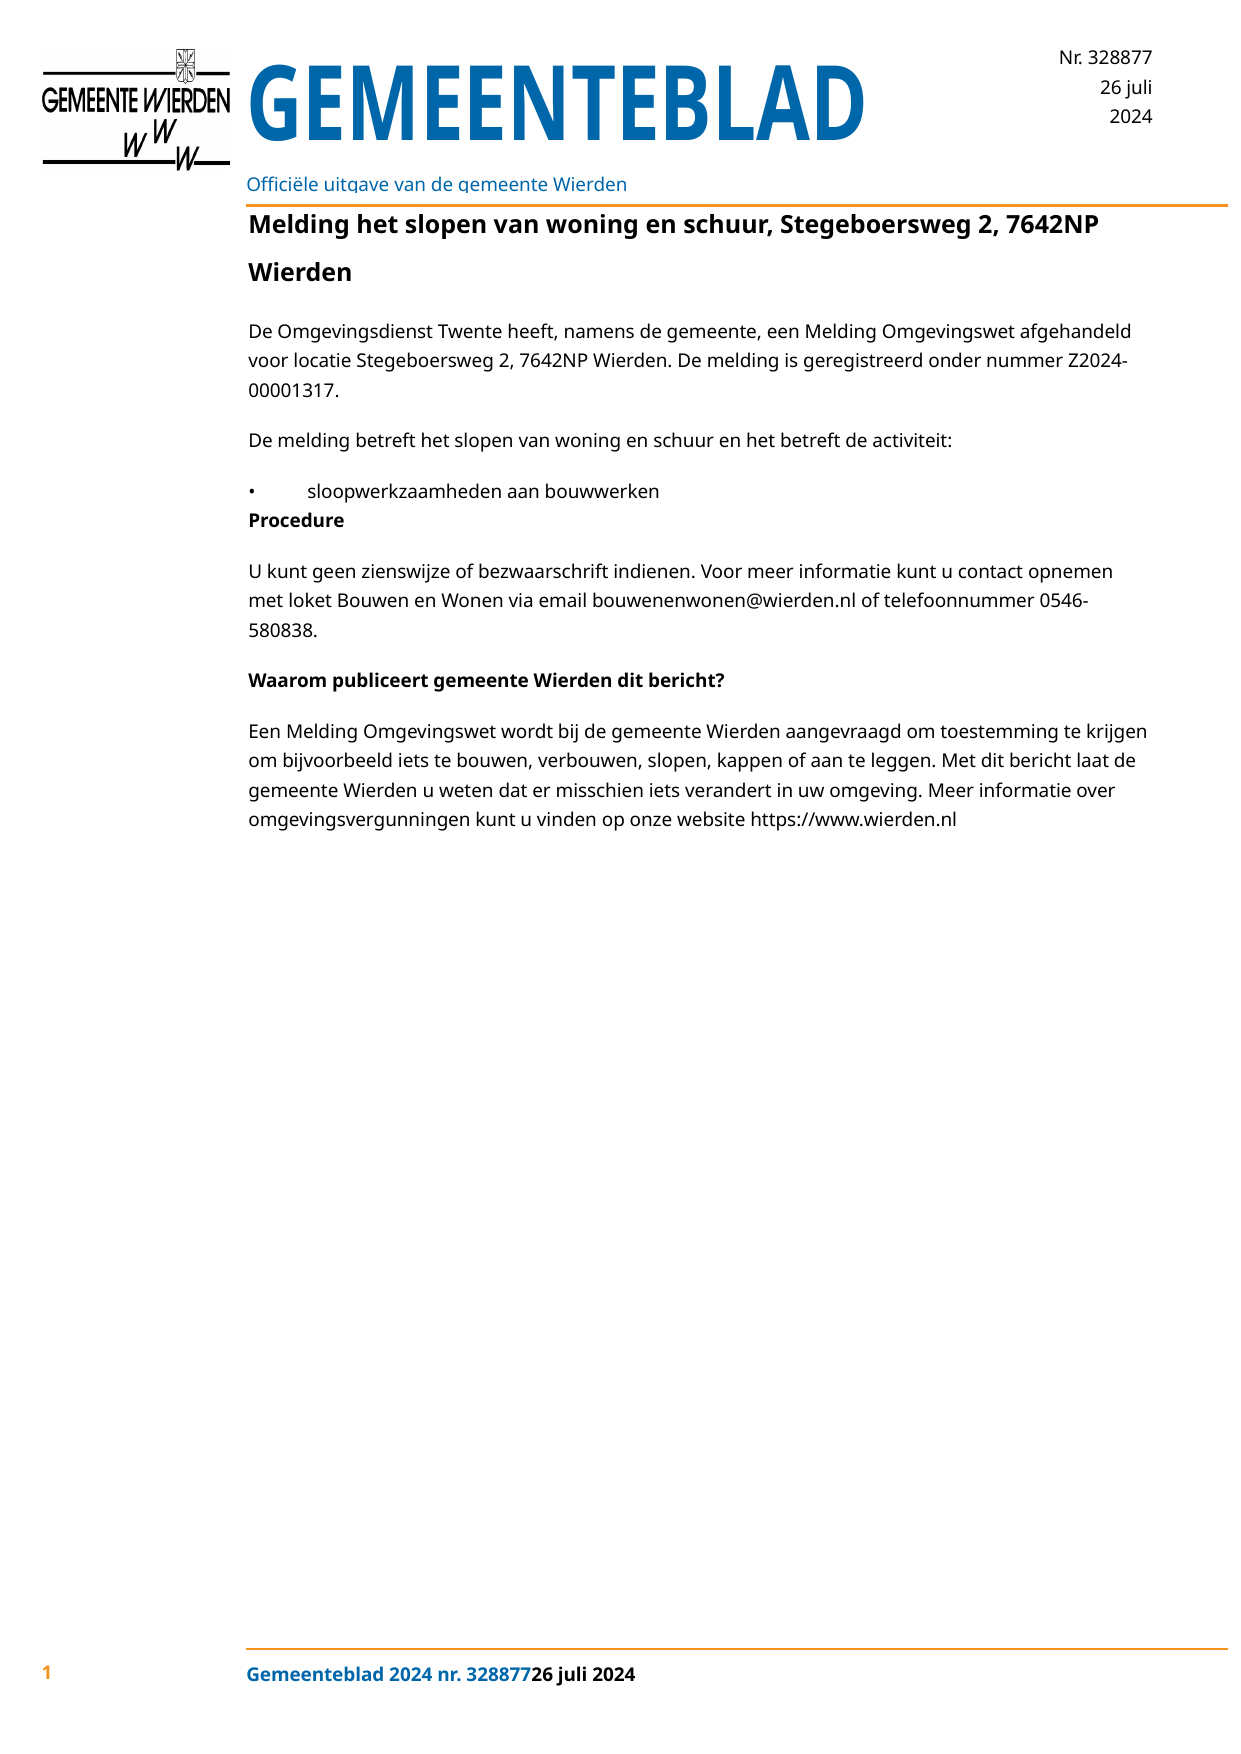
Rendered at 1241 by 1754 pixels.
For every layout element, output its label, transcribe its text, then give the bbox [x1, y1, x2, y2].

text De melding betreft het slopen van woning en schuur en het betreft de activiteit: [248, 427, 1152, 453]
picture [41, 47, 231, 172]
text U kunt geen zienswijze of bezwaarschrift indienen. Voor meer informatie kunt u contact opnemen met loket Bouwen en Wonen via email bouwenenwonen@wierden.nl of telefoonnummer 0546-580838. [248, 558, 1152, 643]
text Een Melding Omgevingswet wordt bij de gemeente Wierden aangevraagd om toestemming te krijgen om bijvoorbeeld iets te bouwen, verbouwen, slopen, kappen of aan te leggen. Met dit bericht laat de gemeente Wierden u weten dat er misschien iets verandert in uw omgeving. Meer informatie over omgevingsvergunningen kunt u vinden op onze website https://www.wierden.nl [248, 718, 1152, 832]
text Melding het slopen van woning en schuur, Stegeboersweg 2, 7642NP Wierden [248, 207, 1152, 288]
text Waarom publiceert gemeente Wierden dit bericht? [248, 667, 1152, 693]
list sloopwerkzaamheden aan bouwwerken [248, 478, 1152, 504]
text Procedure [248, 507, 1152, 533]
text De Omgevingsdienst Twente heeft, namens de gemeente, een Melding Omgevingswet afgehandeld voor locatie Stegeboersweg 2, 7642NP Wierden. De melding is geregistreerd onder nummer Z2024-00001317. [248, 318, 1152, 403]
